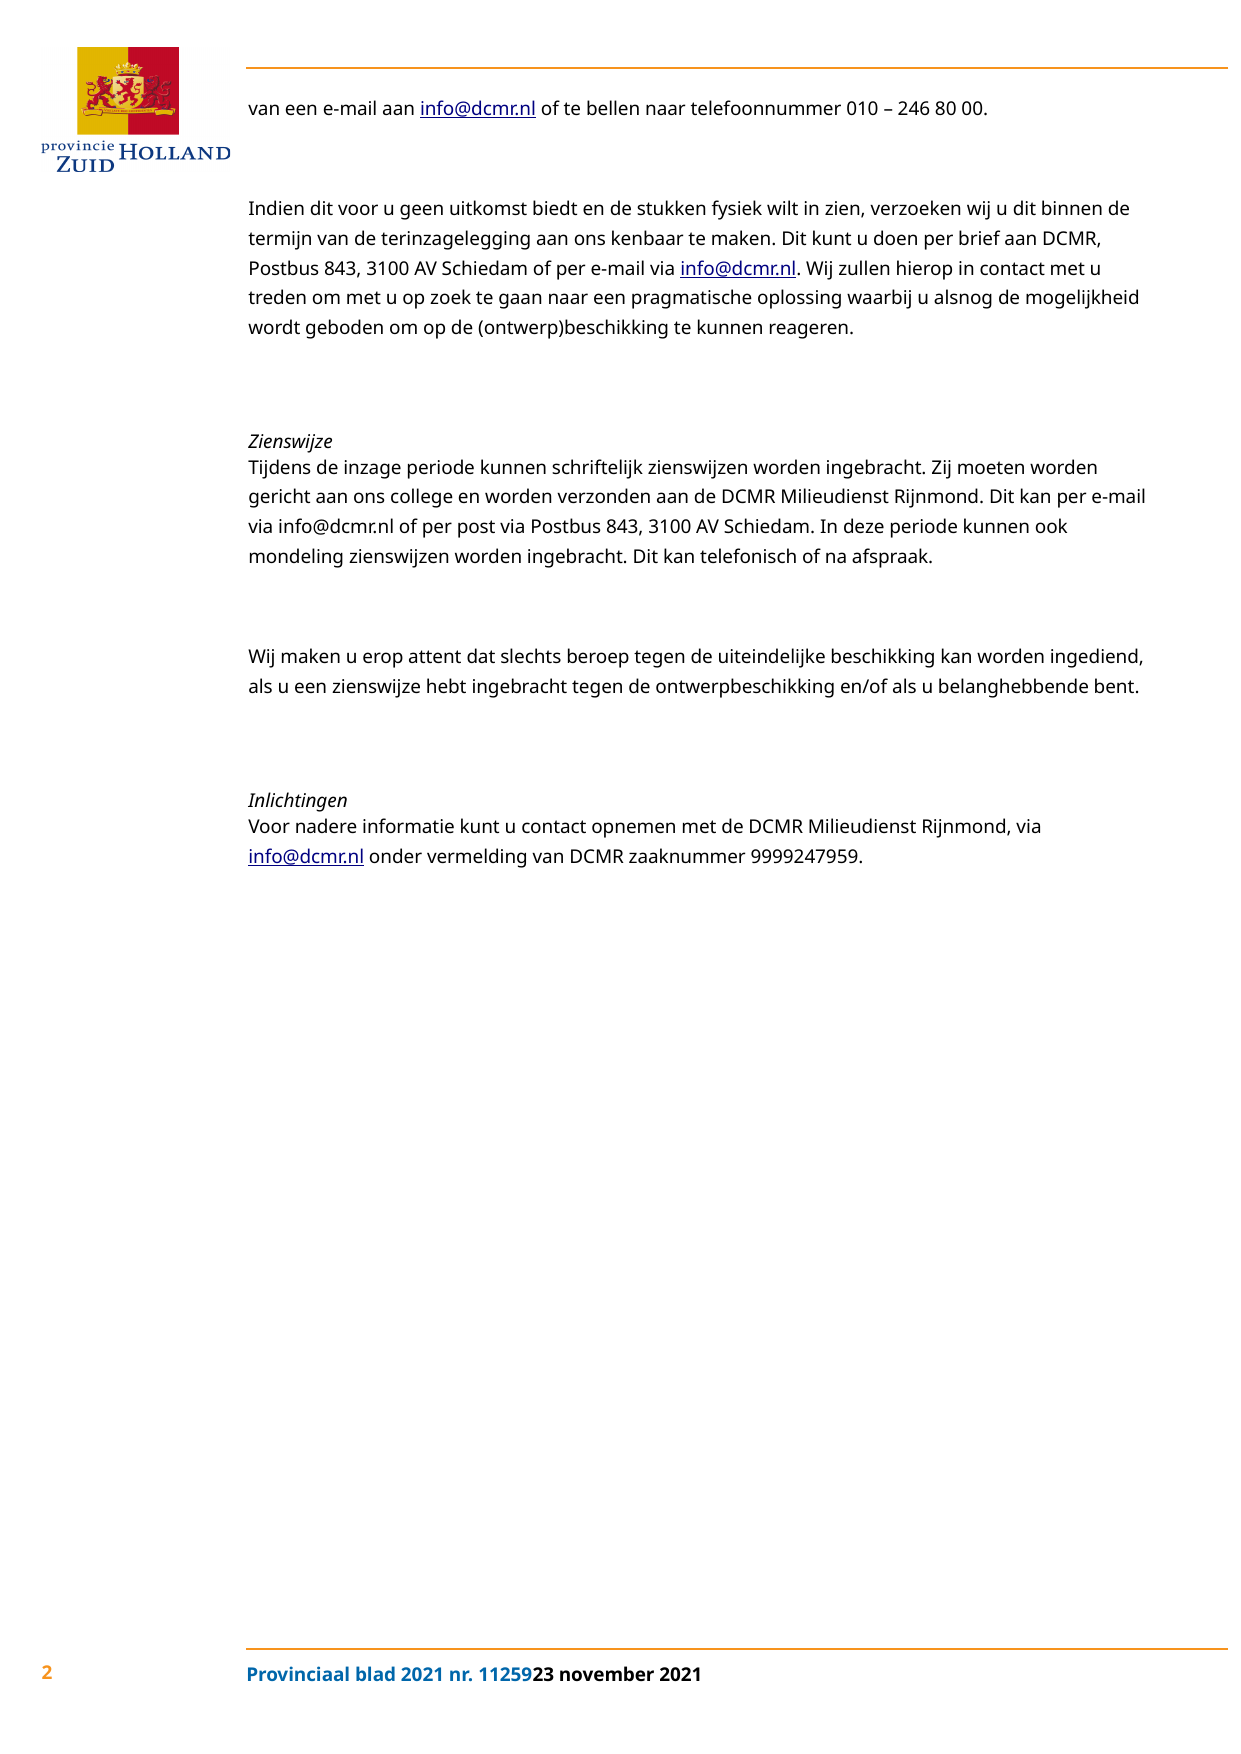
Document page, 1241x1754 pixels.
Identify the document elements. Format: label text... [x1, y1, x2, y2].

text Voor nadere informatie kunt u contact opnemen met de DCMR Milieudienst Rijnmond, via info@dcmr.nl onder vermelding van DCMR zaaknummer 9999247959. [248, 813, 1152, 869]
text Tijdens de inzage periode kunnen schriftelijk zienswijzen worden ingebracht. Zij moeten worden gericht aan ons college en worden verzonden aan de DCMR Milieudienst Rijnmond. Dit kan per e-mail via info@dcmr.nl of per post via Postbus 843, 3100 AV Schiedam. In deze periode kunnen ook mondeling zienswijzen worden ingebracht. Dit kan telefonisch of na afspraak. [248, 454, 1152, 568]
text van een e-mail aan info@dcmr.nl of te bellen naar telefoonnummer 010 – 246 80 00. [248, 95, 1152, 121]
text Inlichtingen [248, 788, 1152, 813]
picture [41, 47, 231, 172]
text Zienswijze [248, 428, 1152, 454]
text Wij maken u erop attent dat slechts beroep tegen de uiteindelijke beschikking kan worden ingediend, als u een zienswijze hebt ingebracht tegen de ontwerpbeschikking en/of als u belanghebbende bent. [248, 644, 1152, 699]
text Indien dit voor u geen uitkomst biedt en de stukken fysiek wilt in zien, verzoeken wij u dit binnen de termijn van de terinzagelegging aan ons kenbaar te maken. Dit kunt u doen per brief aan DCMR, Postbus 843, 3100 AV Schiedam of per e-mail via info@dcmr.nl. Wij zullen hierop in contact met u treden om met u op zoek te gaan naar een pragmatische oplossing waarbij u alsnog de mogelijkheid wordt geboden om op de (ontwerp)beschikking te kunnen reageren. [248, 196, 1152, 340]
